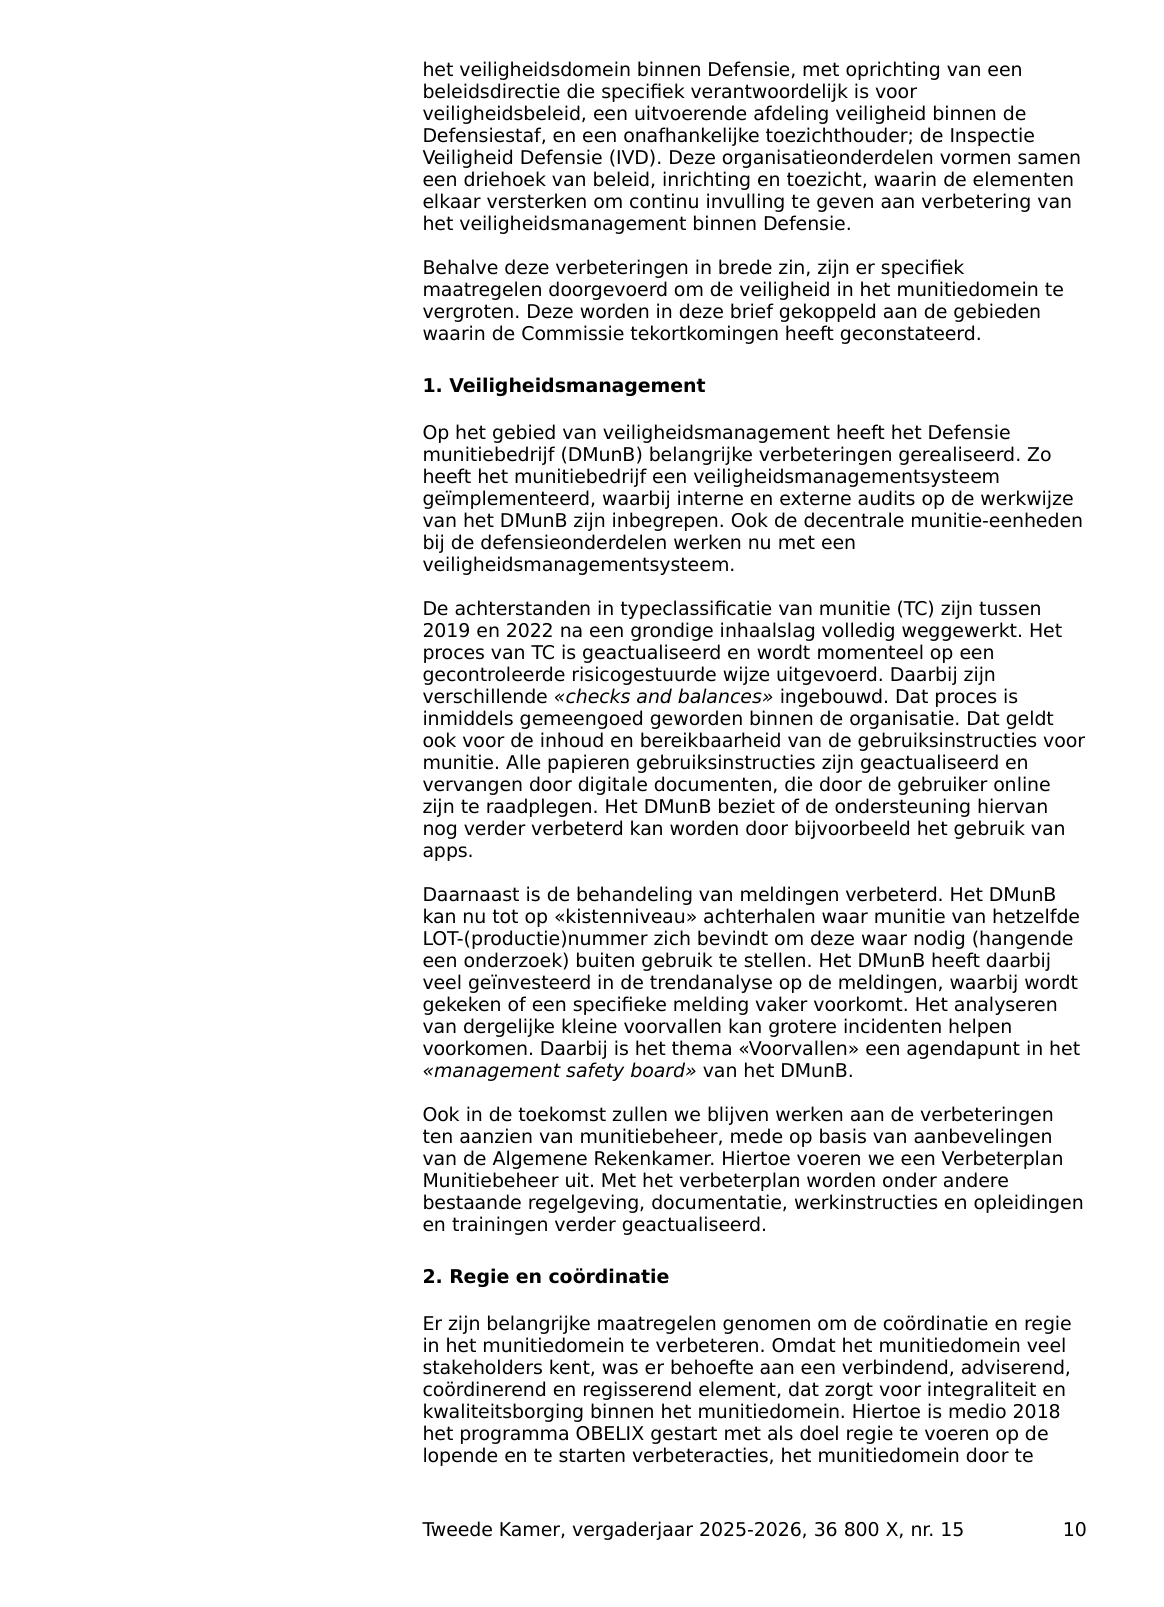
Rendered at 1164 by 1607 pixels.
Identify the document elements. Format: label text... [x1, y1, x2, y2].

text De achterstanden in typeclassificatie van munitie (TC) zijn tussen 2019 en 2022 na een grondige inhaalslag volledig weggewerkt. Het proces van TC is geactualiseerd en wordt momenteel op een gecontroleerde risicogestuurde wijze uitgevoerd. Daarbij zijn verschillende «checks and balances» ingebouwd. Dat proces is inmiddels gemeengoed geworden binnen de organisatie. Dat geldt ook voor de inhoud en bereikbaarheid van de gebruiksinstructies voor munitie. Alle papieren gebruiksinstructies zijn geactualiseerd en vervangen door digitale documenten, die door de gebruiker online zijn te raadplegen. Het DMunB beziet of de ondersteuning hiervan nog verder verbeterd kan worden door bijvoorbeeld het gebruik van apps. [422, 598, 1087, 862]
text Behalve deze verbeteringen in brede zin, zijn er specifiek maatregelen doorgevoerd om de veiligheid in het munitiedomein te vergroten. Deze worden in deze brief gekoppeld aan de gebieden waarin de Commissie tekortkomingen heeft geconstateerd. [422, 257, 1087, 345]
text het veiligheidsdomein binnen Defensie, met oprichting van een beleidsdirectie die specifiek verantwoordelijk is voor veiligheidsbeleid, een uitvoerende afdeling veiligheid binnen de Defensiestaf, en een onafhankelijke toezichthouder; de Inspectie Veiligheid Defensie (IVD). Deze organisatieonderdelen vormen samen een driehoek van beleid, inrichting en toezicht, waarin de elementen elkaar versterken om continu invulling te geven aan verbetering van het veiligheidsmanagement binnen Defensie. [422, 59, 1087, 235]
subtitle 1. Veiligheidsmanagement [422, 375, 1087, 397]
text Daarnaast is de behandeling van meldingen verbeterd. Het DMunB kan nu tot op «kistenniveau» achterhalen waar munitie van hetzelfde LOT-(productie)nummer zich bevindt om deze waar nodig (hangende een onderzoek) buiten gebruik te stellen. Het DMunB heeft daarbij veel geïnvesteerd in de trendanalyse op de meldingen, waarbij wordt gekeken of een specifieke melding vaker voorkomt. Het analyseren van dergelijke kleine voorvallen kan grotere incidenten helpen voorkomen. Daarbij is het thema «Voorvallen» een agendapunt in het «management safety board» van het DMunB. [422, 884, 1087, 1082]
text Op het gebied van veiligheidsmanagement heeft het Defensie munitiebedrijf (DMunB) belangrijke verbeteringen gerealiseerd. Zo heeft het munitiebedrijf een veiligheidsmanagementsysteem geïmplementeerd, waarbij interne en externe audits op de werkwijze van het DMunB zijn inbegrepen. Ook de decentrale munitie-eenheden bij de defensieonderdelen werken nu met een veiligheidsmanagementsysteem. [422, 422, 1087, 576]
text Er zijn belangrijke maatregelen genomen om de coördinatie en regie in het munitiedomein te verbeteren. Omdat het munitiedomein veel stakeholders kent, was er behoefte aan een verbindend, adviserend, coördinerend en regisserend element, dat zorgt voor integraliteit en kwaliteitsborging binnen het munitiedomein. Hiertoe is medio 2018 het programma OBELIX gestart met als doel regie te voeren op de lopende en te starten verbeteracties, het munitiedomein door te [422, 1313, 1087, 1467]
subtitle 2. Regie en coördinatie [422, 1266, 1087, 1288]
text Ook in de toekomst zullen we blijven werken aan de verbeteringen ten aanzien van munitiebeheer, mede op basis van aanbevelingen van de Algemene Rekenkamer. Hiertoe voeren we een Verbeterplan Munitiebeheer uit. Met het verbeterplan worden onder andere bestaande regelgeving, documentatie, werkinstructies en opleidingen en trainingen verder geactualiseerd. [422, 1104, 1087, 1236]
